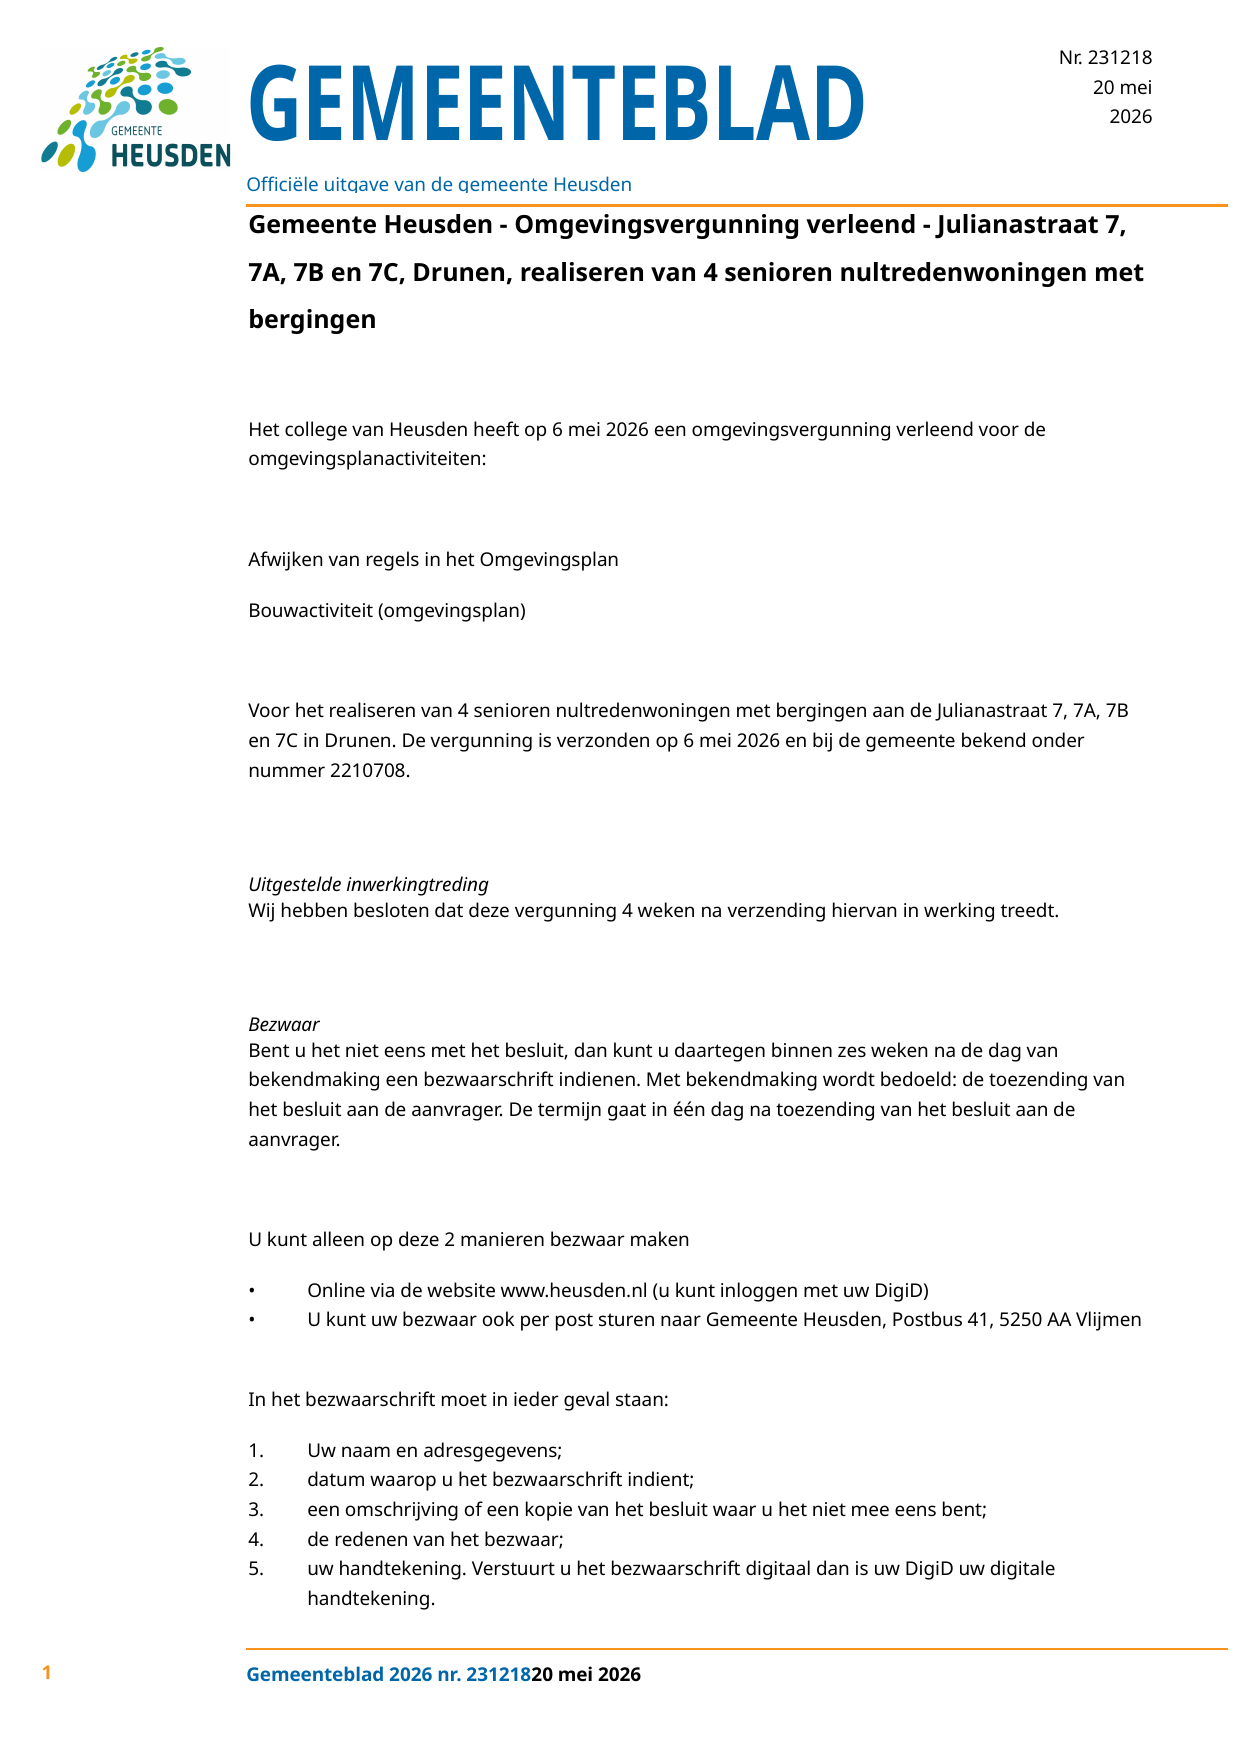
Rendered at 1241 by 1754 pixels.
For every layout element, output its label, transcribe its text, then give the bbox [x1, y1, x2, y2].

picture [41, 47, 231, 172]
list datum waarop u het bezwaarschrift indient; [248, 1467, 1152, 1492]
text In het bezwaarschrift moet in ieder geval staan: [248, 1387, 1152, 1412]
text Afwijken van regels in het Omgevingsplan [248, 546, 1152, 572]
list Online via de website www.heusden.nl (u kunt inloggen met uw DigiD) [248, 1277, 1152, 1303]
text Het college van Heusden heeft op 6 mei 2026 een omgevingsvergunning verleend voor de omgevingsplanactiviteiten: [248, 416, 1152, 471]
text Wij hebben besloten dat deze vergunning 4 weken na verzending hiervan in werking treedt. [248, 897, 1152, 923]
text Gemeente Heusden - Omgevingsvergunning verleend - Julianastraat 7, 7A, 7B en 7C, Drunen, realiseren van 4 senioren nultredenwoningen met bergingen [248, 207, 1152, 336]
text Bent u het niet eens met het besluit, dan kunt u daartegen binnen zes weken na de dag van bekendmaking een bezwaarschrift indienen. Met bekendmaking wordt bedoeld: de toezending van het besluit aan de aanvrager. De termijn gaat in één dag na toezending van het besluit aan de aanvrager. [248, 1037, 1152, 1151]
list U kunt uw bezwaar ook per post sturen naar Gemeente Heusden, Postbus 41, 5250 AA Vlijmen [248, 1307, 1152, 1332]
list een omschrijving of een kopie van het besluit waar u het niet mee eens bent; [248, 1496, 1152, 1522]
list uw handtekening. Verstuurt u het bezwaarschrift digitaal dan is uw DigiD uw digitale handtekening. [248, 1555, 1152, 1611]
text U kunt alleen op deze 2 manieren bezwaar maken [248, 1227, 1152, 1252]
text Uitgestelde inwerkingtreding [248, 871, 1152, 897]
text Bezwaar [248, 1011, 1152, 1037]
list Uw naam en adresgegevens; [248, 1437, 1152, 1463]
text Bouwactiviteit (omgevingsplan) [248, 597, 1152, 622]
text Voor het realiseren van 4 senioren nultredenwoningen met bergingen aan de Julianastraat 7, 7A, 7B en 7C in Drunen. De vergunning is verzonden op 6 mei 2026 en bij de gemeente bekend onder nummer 2210708. [248, 698, 1152, 782]
list de redenen van het bezwaar; [248, 1526, 1152, 1551]
